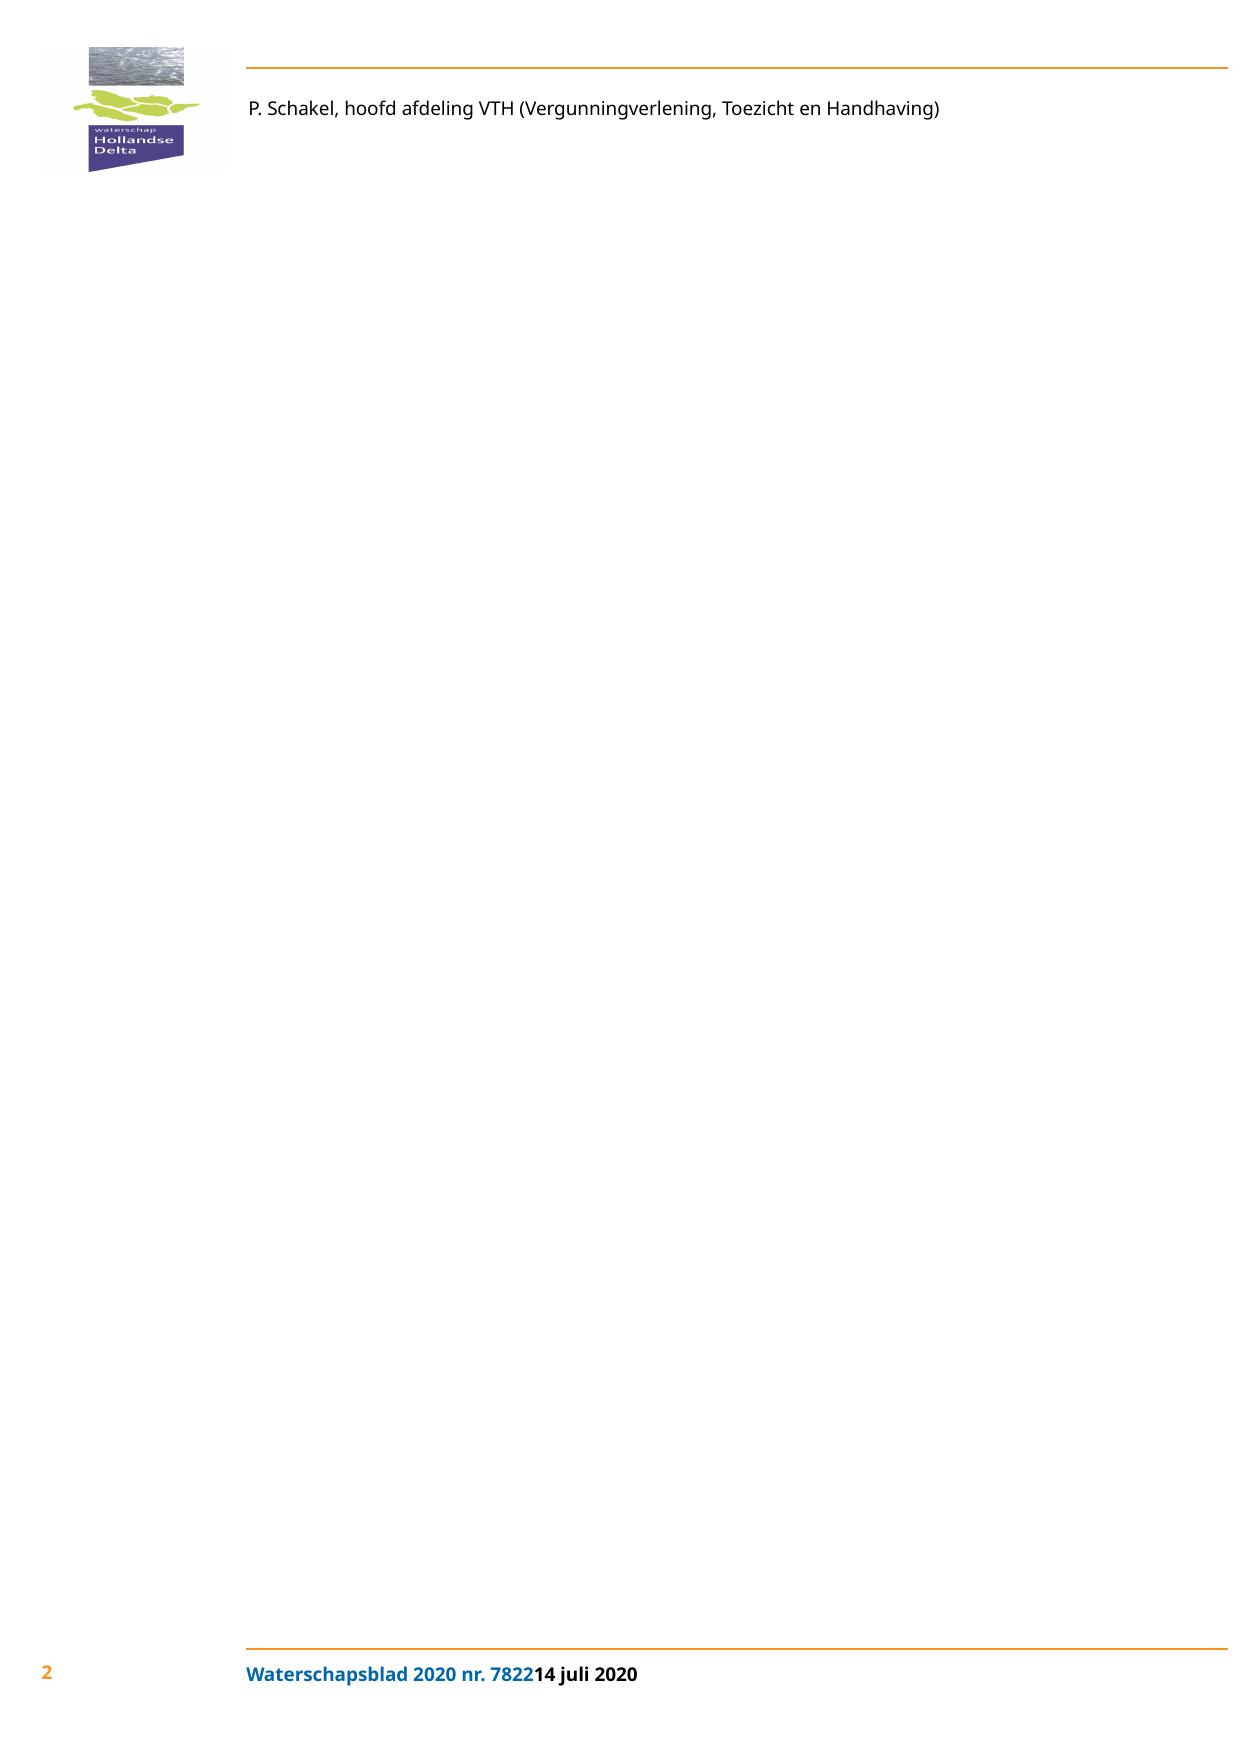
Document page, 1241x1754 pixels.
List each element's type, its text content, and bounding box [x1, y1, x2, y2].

picture [41, 47, 231, 172]
text P. Schakel, hoofd afdeling VTH (Vergunningverlening, Toezicht en Handhaving) [248, 95, 1152, 121]
